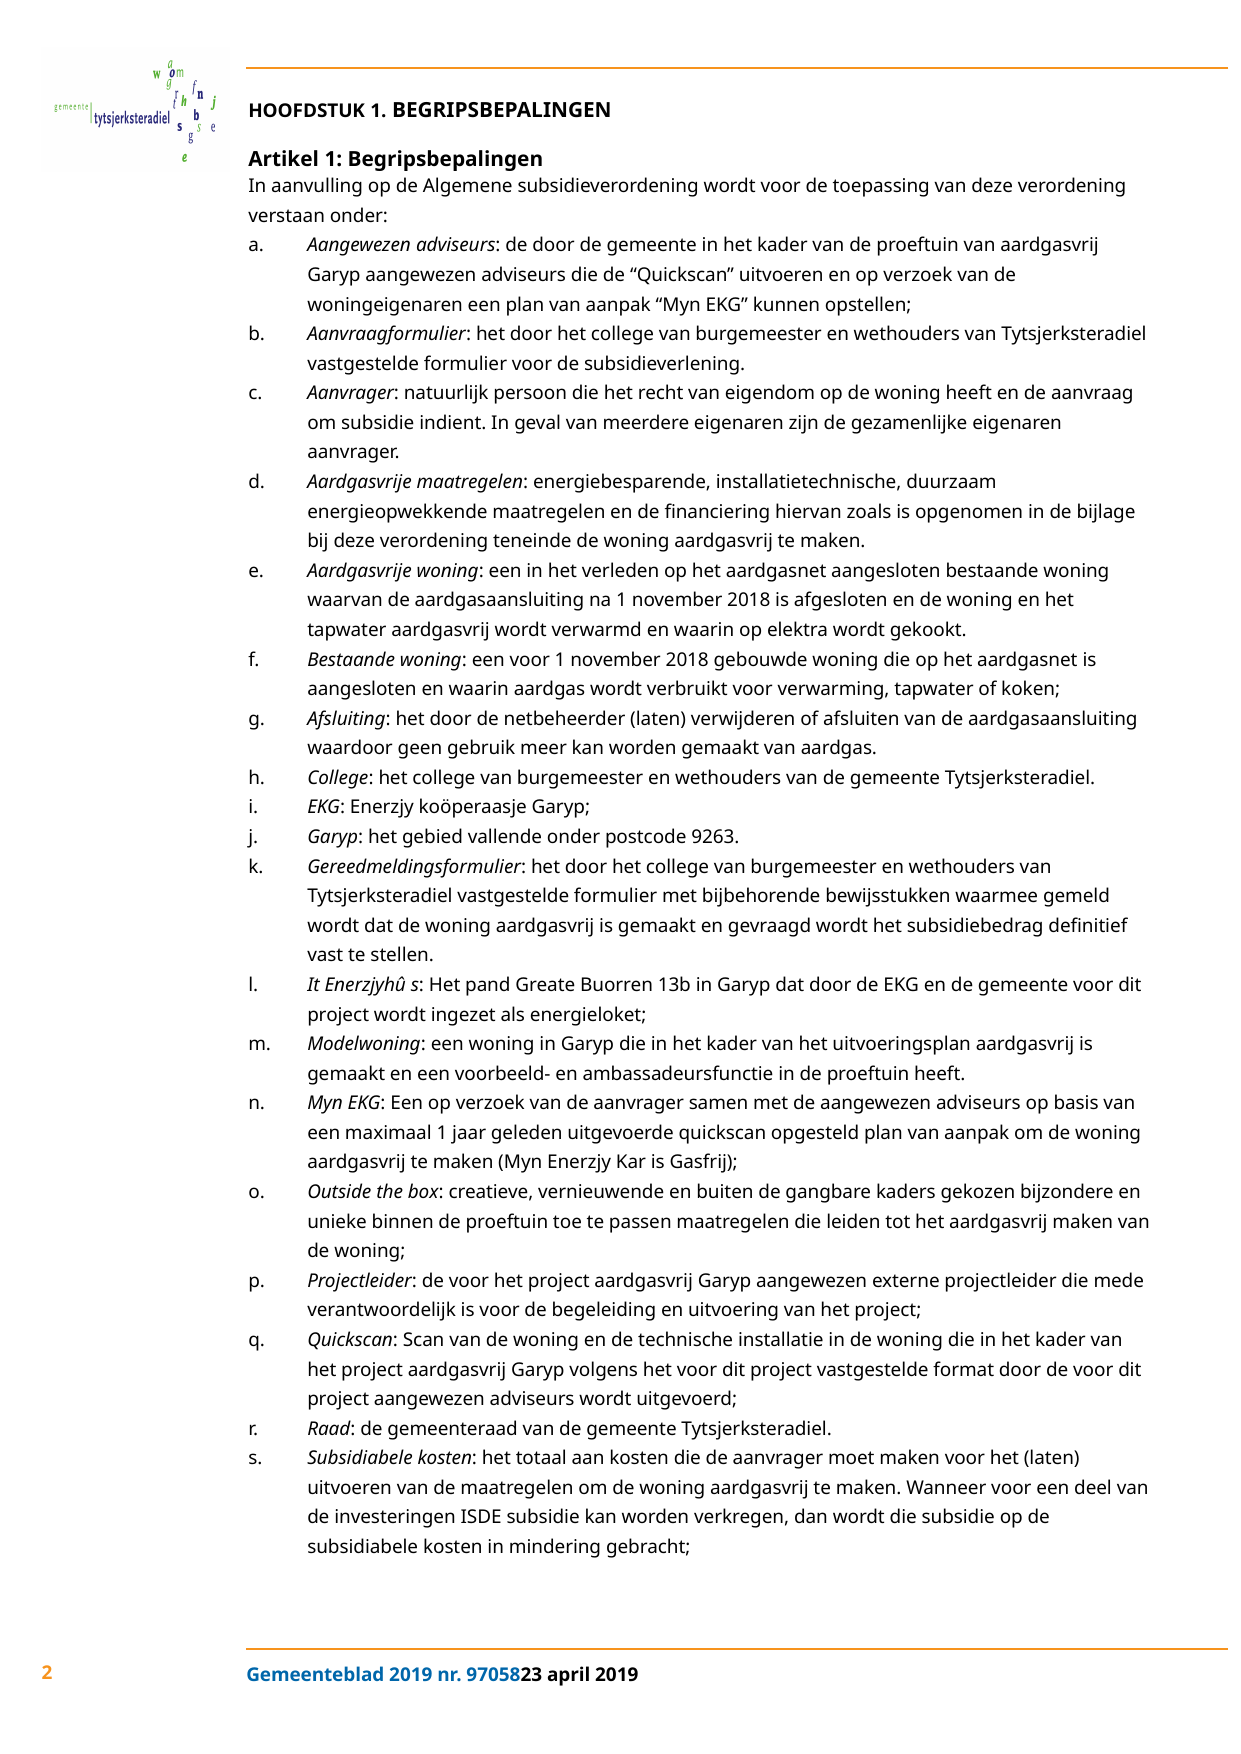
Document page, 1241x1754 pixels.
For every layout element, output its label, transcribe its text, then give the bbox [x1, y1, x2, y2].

list Myn EKG: Een op verzoek van de aanvrager samen met de aangewezen adviseurs op basis van een maximaal 1 jaar geleden uitgevoerde quickscan opgesteld plan van aanpak om de woning aardgasvrij te maken (Myn Enerzjy Kar is Gasfrij); [248, 1089, 1152, 1174]
list EKG: Enerzjy koöperaasje Garyp; [248, 794, 1152, 819]
list Raad: de gemeenteraad van de gemeente Tytsjerksteradiel. [248, 1415, 1152, 1441]
list Quickscan: Scan van de woning en de technische installatie in de woning die in het kader van het project aardgasvrij Garyp volgens het voor dit project vastgestelde format door de voor dit project aangewezen adviseurs wordt uitgevoerd; [248, 1326, 1152, 1411]
list Outside the box: creatieve, vernieuwende en buiten de gangbare kaders gekozen bijzondere en unieke binnen de proeftuin toe te passen maatregelen die leiden tot het aardgasvrij maken van de woning; [248, 1178, 1152, 1263]
list It Enerzjyhû s: Het pand Greate Buorren 13b in Garyp dat door de EKG en de gemeente voor dit project wordt ingezet als energieloket; [248, 971, 1152, 1027]
list Subsidiabele kosten: het totaal aan kosten die de aanvrager moet maken voor het (laten) uitvoeren van de maatregelen om de woning aardgasvrij te maken. Wanneer voor een deel van de investeringen ISDE subsidie kan worden verkregen, dan wordt die subsidie op de subsidiabele kosten in mindering gebracht; [248, 1444, 1152, 1559]
list Aanvrager: natuurlijk persoon die het recht van eigendom op de woning heeft en de aanvraag om subsidie indient. In geval van meerdere eigenaren zijn de gezamenlijke eigenaren aanvrager. [248, 379, 1152, 464]
text Artikel 1: Begripsbepalingen [248, 144, 1152, 172]
list Gereedmeldingsformulier: het door het college van burgemeester en wethouders van Tytsjerksteradiel vastgestelde formulier met bijbehorende bewijsstukken waarmee gemeld wordt dat de woning aardgasvrij is gemaakt en gevraagd wordt het subsidiebedrag definitief vast te stellen. [248, 853, 1152, 967]
list Aanvraagformulier: het door het college van burgemeester en wethouders van Tytsjerksteradiel vastgestelde formulier voor de subsidieverlening. [248, 320, 1152, 376]
list Afsluiting: het door de netbeheerder (laten) verwijderen of afsluiten van de aardgasaansluiting waardoor geen gebruik meer kan worden gemaakt van aardgas. [248, 705, 1152, 760]
list Modelwoning: een woning in Garyp die in het kader van het uitvoeringsplan aardgasvrij is gemaakt en een voorbeeld- en ambassadeursfunctie in de proeftuin heeft. [248, 1030, 1152, 1086]
list College: het college van burgemeester en wethouders van de gemeente Tytsjerksteradiel. [248, 764, 1152, 790]
text In aanvulling op de Algemene subsidieverordening wordt voor de toepassing van deze verordening verstaan onder: [248, 172, 1152, 228]
list Projectleider: de voor het project aardgasvrij Garyp aangewezen externe projectleider die mede verantwoordelijk is voor de begeleiding en uitvoering van het project; [248, 1267, 1152, 1322]
list Garyp: het gebied vallende onder postcode 9263. [248, 823, 1152, 849]
list Aardgasvrije maatregelen: energiebesparende, installatietechnische, duurzaam energieopwekkende maatregelen en de financiering hiervan zoals is opgenomen in de bijlage bij deze verordening teneinde de woning aardgasvrij te maken. [248, 468, 1152, 553]
picture [41, 47, 231, 172]
list Aangewezen adviseurs: de door de gemeente in het kader van de proeftuin van aardgasvrij Garyp aangewezen adviseurs die de “Quickscan” uitvoeren en op verzoek van de woningeigenaren een plan van aanpak “Myn EKG” kunnen opstellen; [248, 232, 1152, 317]
text HOOFDSTUK 1. BEGRIPSBEPALINGEN [248, 95, 1152, 123]
list Aardgasvrije woning: een in het verleden op het aardgasnet aangesloten bestaande woning waarvan de aardgasaansluiting na 1 november 2018 is afgesloten en de woning en het tapwater aardgasvrij wordt verwarmd en waarin op elektra wordt gekookt. [248, 557, 1152, 642]
list Bestaande woning: een voor 1 november 2018 gebouwde woning die op het aardgasnet is aangesloten en waarin aardgas wordt verbruikt voor verwarming, tapwater of koken; [248, 646, 1152, 701]
